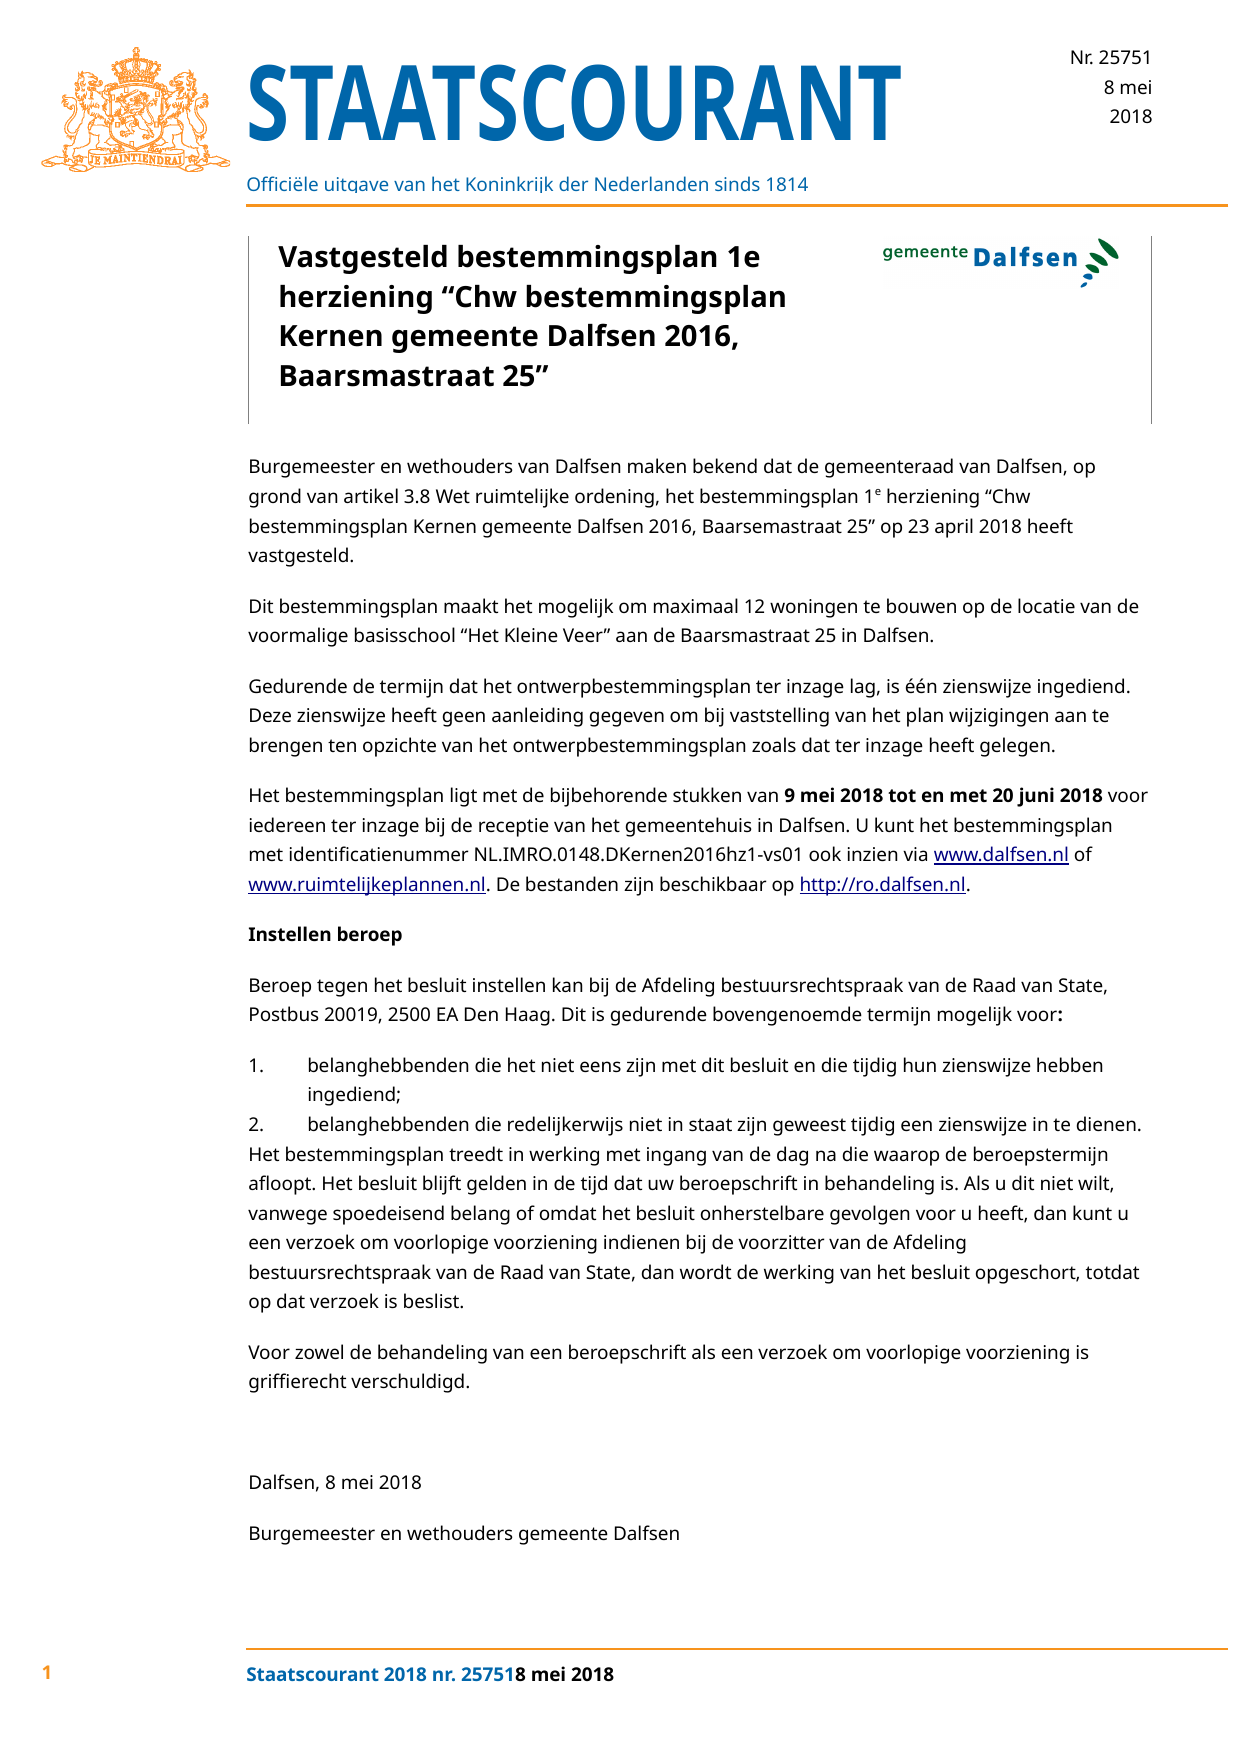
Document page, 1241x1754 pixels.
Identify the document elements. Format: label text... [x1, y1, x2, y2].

table_header Vastgesteld bestemmingsplan 1e herziening “Chw bestemmingsplan Kernen gemeente Dalfsen 2016, Baarsmastraat 25” [249, 236, 850, 424]
list belanghebbenden die het niet eens zijn met dit besluit en die tijdig hun zienswijze hebben ingediend; [248, 1052, 1152, 1107]
text Dalfsen, 8 mei 2018 [248, 1469, 1152, 1495]
text Burgemeester en wethouders gemeente Dalfsen [248, 1520, 1152, 1546]
text Voor zowel de behandeling van een beroepschrift als een verzoek om voorlopige voorziening is griffierecht verschuldigd. [248, 1339, 1152, 1394]
list belanghebbenden die redelijkerwijs niet in staat zijn geweest tijdig een zienswijze in te dienen. [248, 1111, 1152, 1137]
text Beroep tegen het besluit instellen kan bij de Afdeling bestuursrechtspraak van de Raad van State, Postbus 20019, 2500 EA Den Haag. Dit is gedurende bovengenoemde termijn mogelijk voor: [248, 972, 1152, 1027]
text Het bestemmingsplan treedt in werking met ingang van de dag na die waarop de beroepstermijn afloopt. Het besluit blijft gelden in de tijd dat uw beroepschrift in behandeling is. Als u dit niet wilt, vanwege spoedeisend belang of omdat het besluit onherstelbare gevolgen voor u heeft, dan kunt u een verzoek om voorlopige voorziening indienen bij de voorzitter van de Afdeling bestuursrechtspraak van de Raad van State, dan wordt de werking van het besluit opgeschort, totdat op dat verzoek is beslist. [248, 1141, 1152, 1314]
text Dit bestemmingsplan maakt het mogelijk om maximaal 12 woningen te bouwen op de locatie van de voormalige basisschool “Het Kleine Veer” aan de Baarsmastraat 25 in Dalfsen. [248, 593, 1152, 648]
text Instellen beroep [248, 922, 1152, 947]
picture [882, 236, 1119, 289]
text Burgemeester en wethouders van Dalfsen maken bekend dat de gemeenteraad van Dalfsen, op grond van artikel 3.8 Wet ruimtelijke ordening, het bestemmingsplan 1e herziening “Chw bestemmingsplan Kernen gemeente Dalfsen 2016, Baarsemastraat 25” op 23 april 2018 heeft vastgesteld. [248, 454, 1152, 568]
picture [41, 47, 231, 172]
table_header [850, 236, 1151, 424]
text Gedurende de termijn dat het ontwerpbestemmingsplan ter inzage lag, is één zienswijze ingediend. Deze zienswijze heeft geen aanleiding gegeven om bij vaststelling van het plan wijzigingen aan te brengen ten opzichte van het ontwerpbestemmingsplan zoals dat ter inzage heeft gelegen. [248, 673, 1152, 758]
text Het bestemmingsplan ligt met de bijbehorende stukken van 9 mei 2018 tot en met 20 juni 2018 voor iedereen ter inzage bij de receptie van het gemeentehuis in Dalfsen. U kunt het bestemmingsplan met identificatienummer NL.IMRO.0148.DKernen2016hz1-vs01 ook inzien via www.dalfsen.nl of www.ruimtelijkeplannen.nl. De bestanden zijn beschikbaar op http://ro.dalfsen.nl. [248, 782, 1152, 897]
